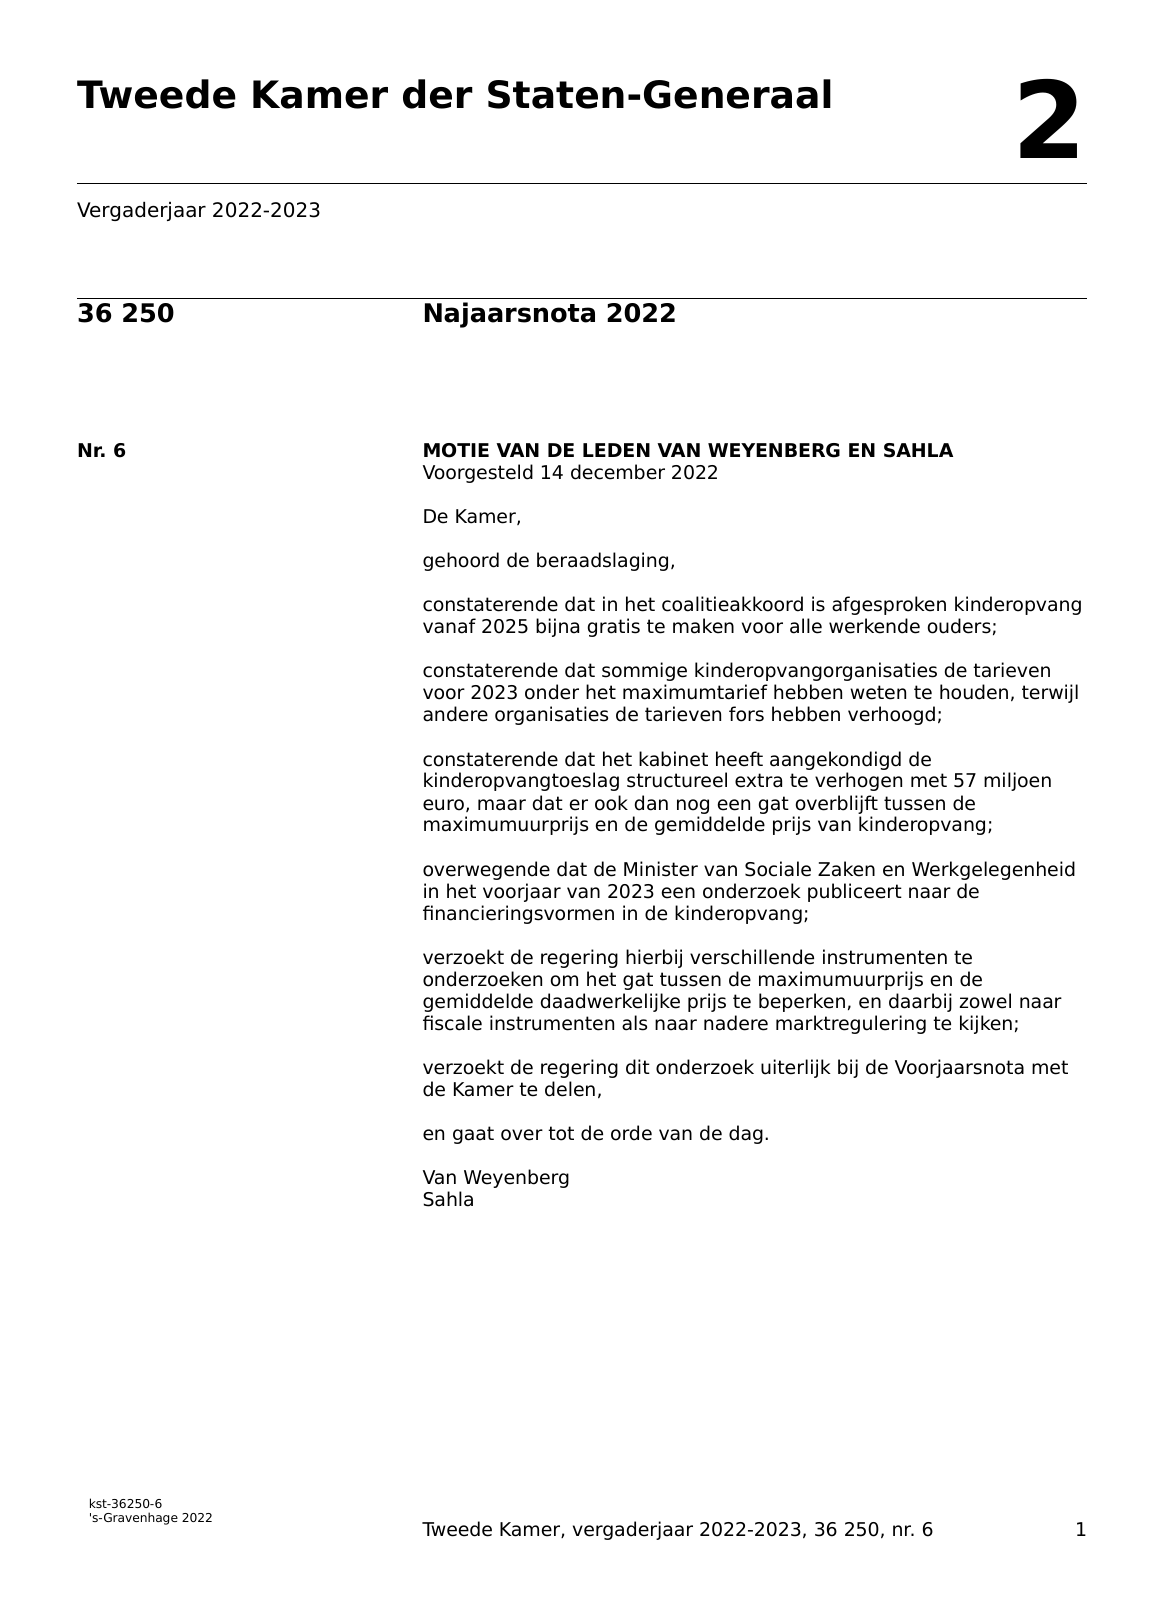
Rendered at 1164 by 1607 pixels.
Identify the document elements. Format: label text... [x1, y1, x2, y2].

text Sahla [422, 1189, 1087, 1211]
text overwegende dat de Minister van Sociale Zaken en Werkgelegenheid in het voorjaar van 2023 een onderzoek publiceert naar de financieringsvormen in de kinderopvang; [422, 858, 1087, 924]
text Van Weyenberg [422, 1167, 1087, 1189]
text Voorgesteld 14 december 2022 [422, 462, 1087, 484]
text 's-Gravenhage 2022 [88, 1511, 323, 1525]
text De Kamer, [422, 506, 1087, 528]
table_header 2 [886, 59, 1087, 183]
text en gaat over tot de orde van de dag. [422, 1123, 1087, 1145]
text gehoord de beraadslaging, [422, 550, 1087, 572]
text constaterende dat sommige kinderopvangorganisaties de tarieven voor 2023 onder het maximumtarief hebben weten te houden, terwijl andere organisaties de tarieven fors hebben verhoogd; [422, 660, 1087, 726]
text verzoekt de regering dit onderzoek uiterlijk bij de Voorjaarsnota met de Kamer te delen, [422, 1057, 1087, 1101]
text constaterende dat in het coalitieakkoord is afgesproken kinderopvang vanaf 2025 bijna gratis te maken voor alle werkende ouders; [422, 594, 1087, 638]
text verzoekt de regering hierbij verschillende instrumenten te onderzoeken om het gat tussen de maximumuurprijs en de gemiddelde daadwerkelijke prijs te beperken, en daarbij zowel naar fiscale instrumenten als naar nadere marktregulering te kijken; [422, 947, 1087, 1034]
subtitle 36 250 Najaarsnota 2022 [77, 299, 1087, 329]
table_header Tweede Kamer der Staten-Generaal [77, 59, 886, 183]
text constaterende dat het kabinet heeft aangekondigd de kinderopvangtoeslag structureel extra te verhogen met 57 miljoen euro, maar dat er ook dan nog een gat overblijft tussen de maximumuurprijs en de gemiddelde prijs van kinderopvang; [422, 748, 1087, 836]
table_cell Vergaderjaar 2022-2023 [77, 184, 1087, 298]
subtitle Nr. 6 MOTIE VAN DE LEDEN VAN WEYENBERG EN SAHLA [77, 440, 1087, 462]
text kst-36250-6 [88, 1497, 323, 1511]
